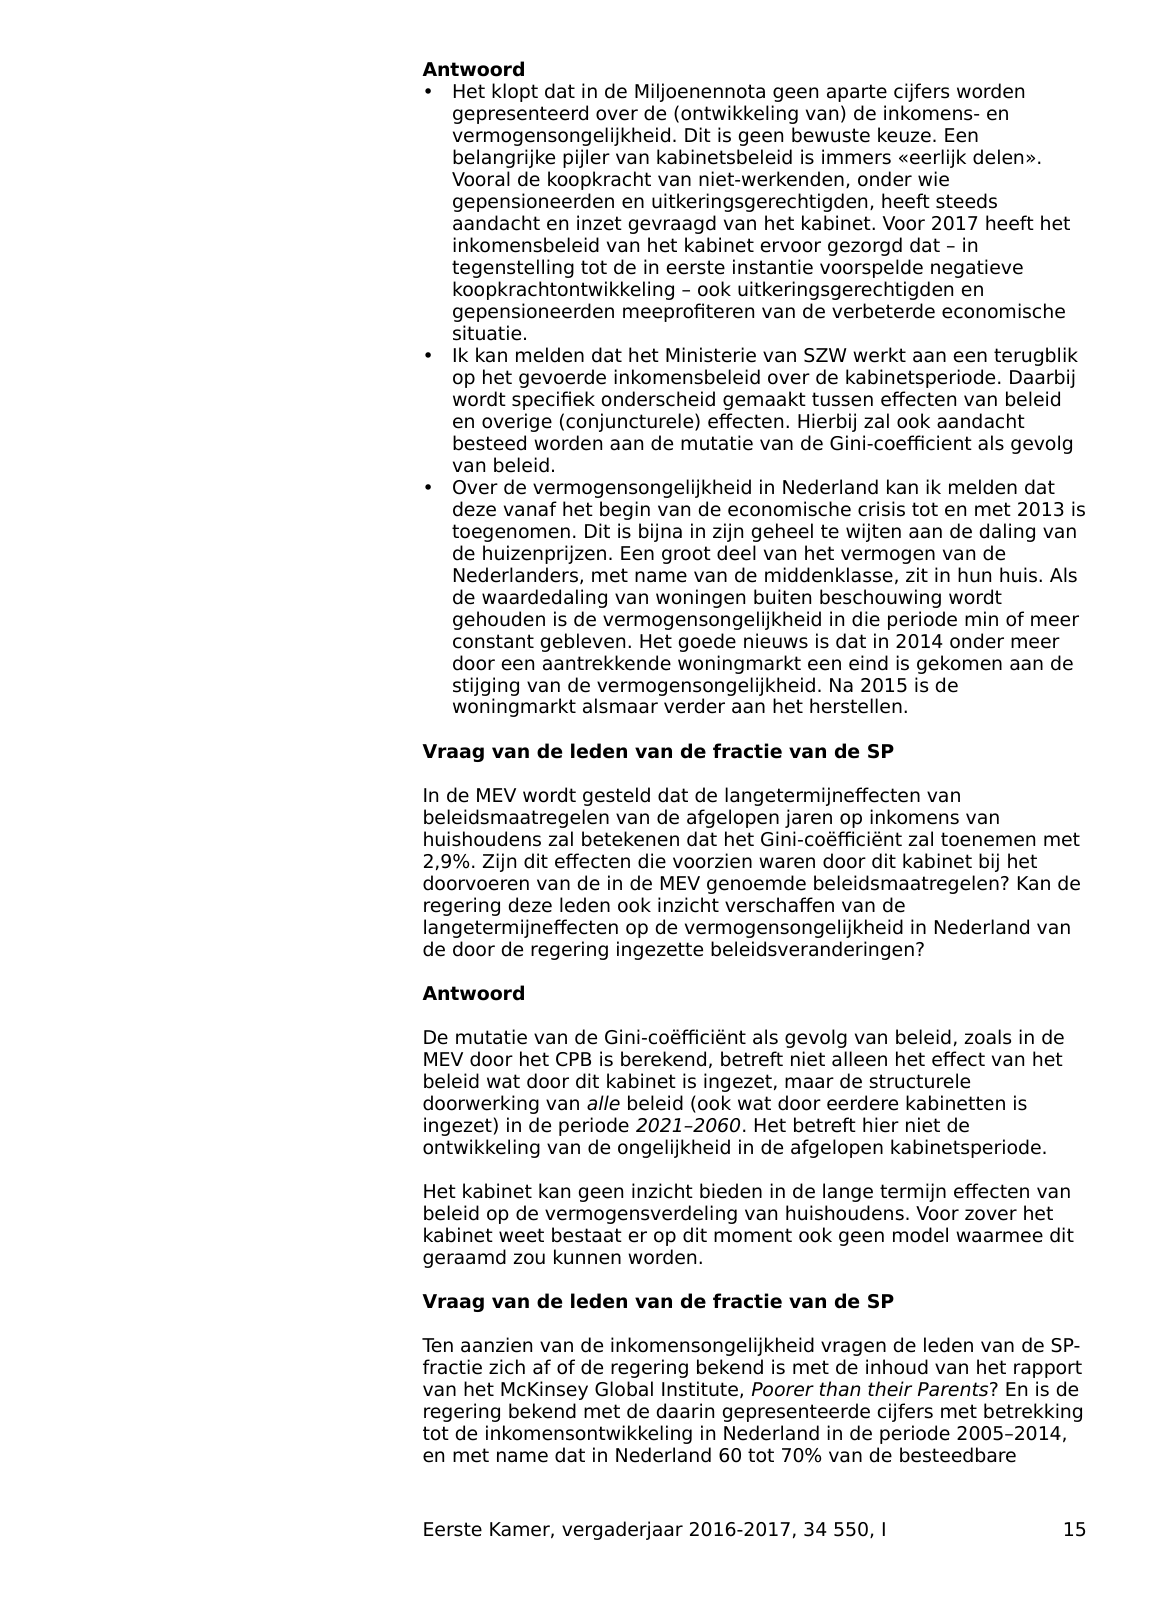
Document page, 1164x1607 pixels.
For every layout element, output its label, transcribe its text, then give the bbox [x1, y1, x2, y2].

text Het kabinet kan geen inzicht bieden in de lange termijn effecten van beleid op de vermogensverdeling van huishoudens. Voor zover het kabinet weet bestaat er op dit moment ook geen model waarmee dit geraamd zou kunnen worden. [422, 1181, 1087, 1269]
text • Het klopt dat in de Miljoenennota geen aparte cijfers worden gepresenteerd over de (ontwikkeling van) de inkomens- en vermogensongelijkheid. Dit is geen bewuste keuze. Een belangrijke pijler van kabinetsbeleid is immers «eerlijk delen». Vooral de koopkracht van niet-werkenden, onder wie gepensioneerden en uitkeringsgerechtigden, heeft steeds aandacht en inzet gevraagd van het kabinet. Voor 2017 heeft het inkomensbeleid van het kabinet ervoor gezorgd dat – in tegenstelling tot de in eerste instantie voorspelde negatieve koopkrachtontwikkeling – ook uitkeringsgerechtigden en gepensioneerden meeprofiteren van de verbeterde economische situatie. [422, 81, 1087, 345]
text • Over de vermogensongelijkheid in Nederland kan ik melden dat deze vanaf het begin van de economische crisis tot en met 2013 is toegenomen. Dit is bijna in zijn geheel te wijten aan de daling van de huizenprijzen. Een groot deel van het vermogen van de Nederlanders, met name van de middenklasse, zit in hun huis. Als de waardedaling van woningen buiten beschouwing wordt gehouden is de vermogensongelijkheid in die periode min of meer constant gebleven. Het goede nieuws is dat in 2014 onder meer door een aantrekkende woningmarkt een eind is gekomen aan de stijging van de vermogensongelijkheid. Na 2015 is de woningmarkt alsmaar verder aan het herstellen. [422, 477, 1087, 718]
text Ten aanzien van de inkomensongelijkheid vragen de leden van de SP-fractie zich af of de regering bekend is met de inhoud van het rapport van het McKinsey Global Institute, Poorer than their Parents? En is de regering bekend met de daarin gepresenteerde cijfers met betrekking tot de inkomensontwikkeling in Nederland in de periode 2005–2014, en met name dat in Nederland 60 tot 70% van de besteedbare [422, 1335, 1087, 1467]
text In de MEV wordt gesteld dat de langetermijneffecten van beleidsmaatregelen van de afgelopen jaren op inkomens van huishoudens zal betekenen dat het Gini-coëfficiënt zal toenemen met 2,9%. Zijn dit effecten die voorzien waren door dit kabinet bij het doorvoeren van de in de MEV genoemde beleidsmaatregelen? Kan de regering deze leden ook inzicht verschaffen van de langetermijneffecten op de vermogensongelijkheid in Nederland van de door de regering ingezette beleidsveranderingen? [422, 785, 1087, 961]
subtitle Vraag van de leden van de fractie van de SP [422, 1291, 1087, 1313]
subtitle Antwoord [422, 59, 1087, 81]
subtitle Antwoord [422, 983, 1087, 1005]
subtitle Vraag van de leden van de fractie van de SP [422, 741, 1087, 763]
text De mutatie van de Gini-coëfficiënt als gevolg van beleid, zoals in de MEV door het CPB is berekend, betreft niet alleen het effect van het beleid wat door dit kabinet is ingezet, maar de structurele doorwerking van alle beleid (ook wat door eerdere kabinetten is ingezet) in de periode 2021–2060. Het betreft hier niet de ontwikkeling van de ongelijkheid in de afgelopen kabinetsperiode. [422, 1027, 1087, 1159]
text • Ik kan melden dat het Ministerie van SZW werkt aan een terugblik op het gevoerde inkomensbeleid over de kabinetsperiode. Daarbij wordt specifiek onderscheid gemaakt tussen effecten van beleid en overige (conjuncturele) effecten. Hierbij zal ook aandacht besteed worden aan de mutatie van de Gini-coefficient als gevolg van beleid. [422, 345, 1087, 477]
